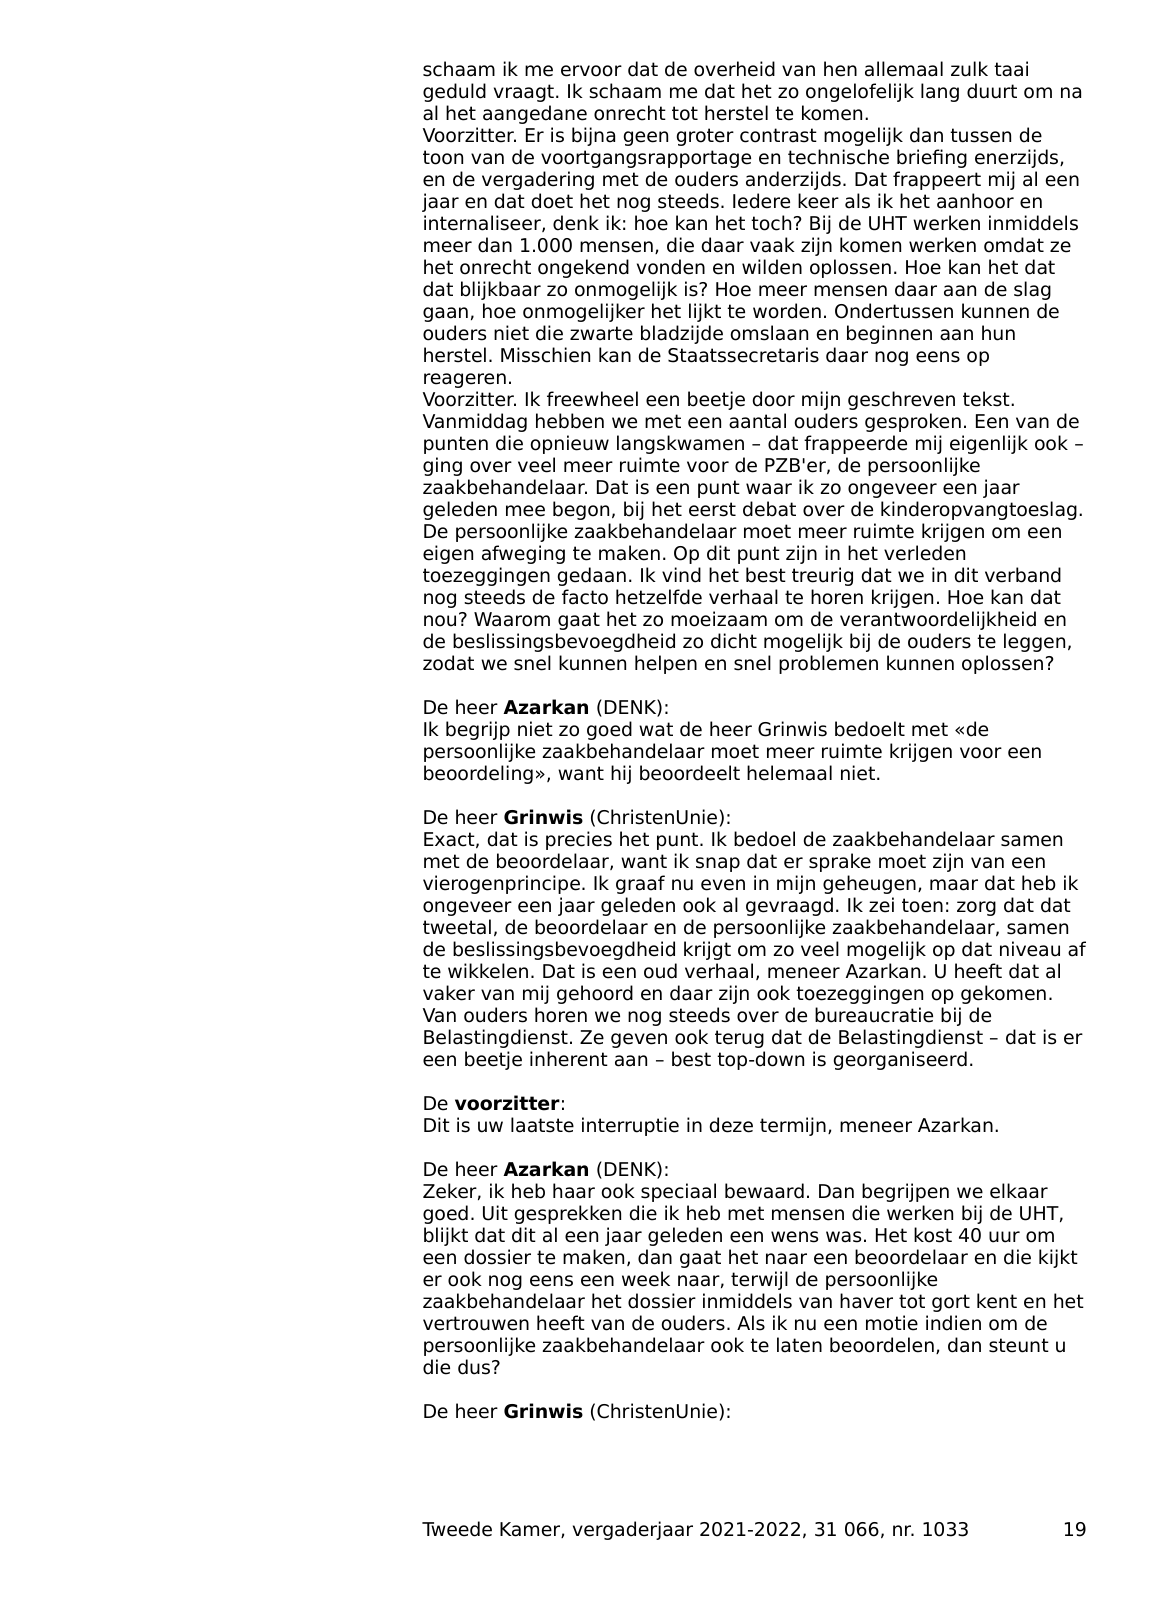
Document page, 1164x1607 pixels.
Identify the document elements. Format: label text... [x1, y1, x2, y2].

text De voorzitter: [422, 1093, 1087, 1115]
text De heer Grinwis (ChristenUnie): [422, 807, 1087, 829]
text Voorzitter. Ik freewheel een beetje door mijn geschreven tekst. Vanmiddag hebben we met een aantal ouders gesproken. Een van de punten die opnieuw langskwamen – dat frappeerde mij eigenlijk ook – ging over veel meer ruimte voor de PZB'er, de persoonlijke zaakbehandelaar. Dat is een punt waar ik zo ongeveer een jaar geleden mee begon, bij het eerst debat over de kinderopvangtoeslag. De persoonlijke zaakbehandelaar moet meer ruimte krijgen om een eigen afweging te maken. Op dit punt zijn in het verleden toezeggingen gedaan. Ik vind het best treurig dat we in dit verband nog steeds de facto hetzelfde verhaal te horen krijgen. Hoe kan dat nou? Waarom gaat het zo moeizaam om de verantwoordelijkheid en de beslissingsbevoegdheid zo dicht mogelijk bij de ouders te leggen, zodat we snel kunnen helpen en snel problemen kunnen oplossen? [422, 389, 1087, 674]
text De heer Azarkan (DENK): [422, 1159, 1087, 1181]
text De heer Grinwis (ChristenUnie): [422, 1401, 1087, 1423]
text Voorzitter. Er is bijna geen groter contrast mogelijk dan tussen de toon van de voortgangsrapportage en technische briefing enerzijds, en de vergadering met de ouders anderzijds. Dat frappeert mij al een jaar en dat doet het nog steeds. Iedere keer als ik het aanhoor en internaliseer, denk ik: hoe kan het toch? Bij de UHT werken inmiddels meer dan 1.000 mensen, die daar vaak zijn komen werken omdat ze het onrecht ongekend vonden en wilden oplossen. Hoe kan het dat dat blijkbaar zo onmogelijk is? Hoe meer mensen daar aan de slag gaan, hoe onmogelijker het lijkt te worden. Ondertussen kunnen de ouders niet die zwarte bladzijde omslaan en beginnen aan hun herstel. Misschien kan de Staatssecretaris daar nog eens op reageren. [422, 125, 1087, 389]
text Dit is uw laatste interruptie in deze termijn, meneer Azarkan. [422, 1115, 1087, 1137]
text schaam ik me ervoor dat de overheid van hen allemaal zulk taai geduld vraagt. Ik schaam me dat het zo ongelofelijk lang duurt om na al het aangedane onrecht tot herstel te komen. [422, 59, 1087, 125]
text Exact, dat is precies het punt. Ik bedoel de zaakbehandelaar samen met de beoordelaar, want ik snap dat er sprake moet zijn van een vierogenprincipe. Ik graaf nu even in mijn geheugen, maar dat heb ik ongeveer een jaar geleden ook al gevraagd. Ik zei toen: zorg dat dat tweetal, de beoordelaar en de persoonlijke zaakbehandelaar, samen de beslissingsbevoegdheid krijgt om zo veel mogelijk op dat niveau af te wikkelen. Dat is een oud verhaal, meneer Azarkan. U heeft dat al vaker van mij gehoord en daar zijn ook toezeggingen op gekomen. Van ouders horen we nog steeds over de bureaucratie bij de Belastingdienst. Ze geven ook terug dat de Belastingdienst – dat is er een beetje inherent aan – best top-down is georganiseerd. [422, 829, 1087, 1071]
text Zeker, ik heb haar ook speciaal bewaard. Dan begrijpen we elkaar goed. Uit gesprekken die ik heb met mensen die werken bij de UHT, blijkt dat dit al een jaar geleden een wens was. Het kost 40 uur om een dossier te maken, dan gaat het naar een beoordelaar en die kijkt er ook nog eens een week naar, terwijl de persoonlijke zaakbehandelaar het dossier inmiddels van haver tot gort kent en het vertrouwen heeft van de ouders. Als ik nu een motie indien om de persoonlijke zaakbehandelaar ook te laten beoordelen, dan steunt u die dus? [422, 1181, 1087, 1379]
text Ik begrijp niet zo goed wat de heer Grinwis bedoelt met «de persoonlijke zaakbehandelaar moet meer ruimte krijgen voor een beoordeling», want hij beoordeelt helemaal niet. [422, 719, 1087, 784]
text De heer Azarkan (DENK): [422, 697, 1087, 719]
